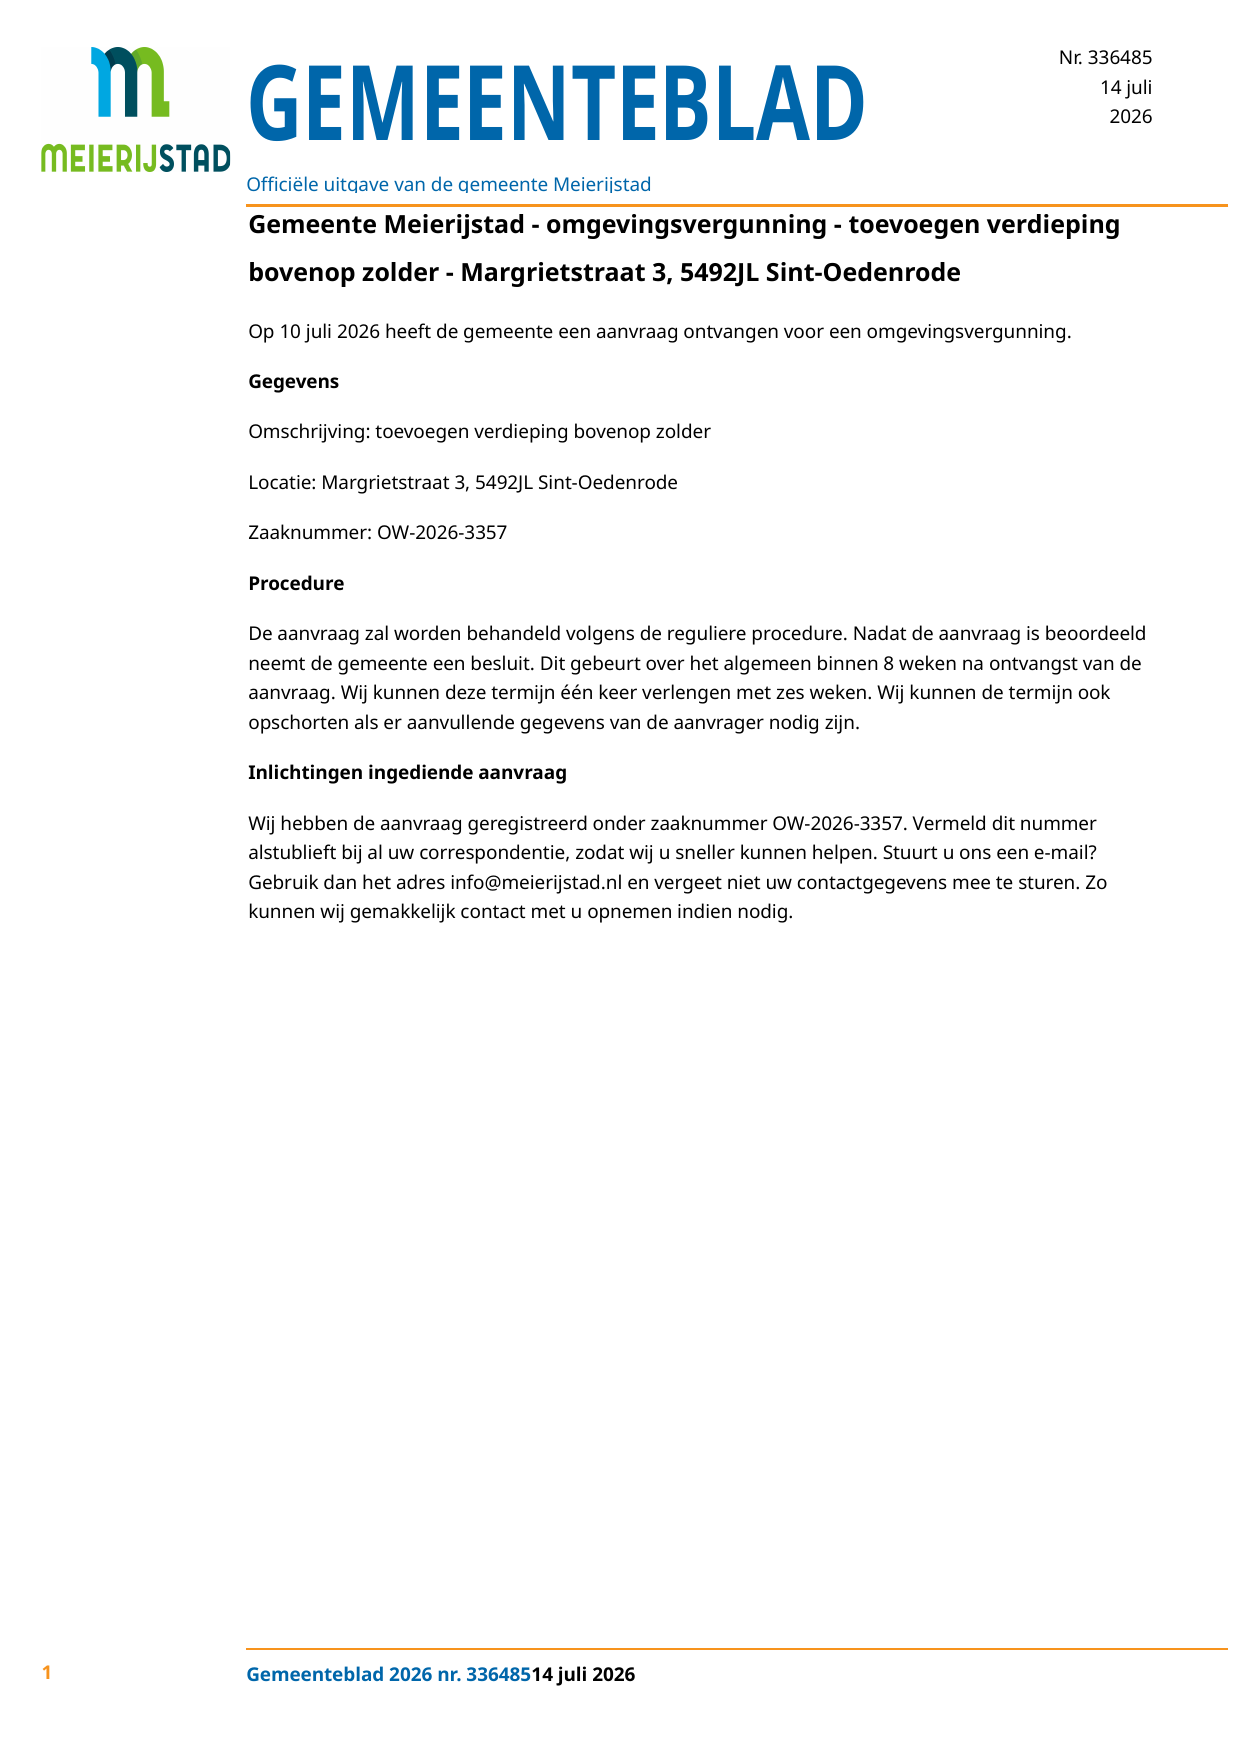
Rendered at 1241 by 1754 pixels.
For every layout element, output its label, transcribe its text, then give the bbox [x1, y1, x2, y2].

text Inlichtingen ingediende aanvraag [248, 759, 1152, 785]
text Gegevens [248, 368, 1152, 394]
text Wij hebben de aanvraag geregistreerd onder zaaknummer OW-2026-3357. Vermeld dit nummer alstublieft bij al uw correspondentie, zodat wij u sneller kunnen helpen. Stuurt u ons een e-mail? Gebruik dan het adres info@meierijstad.nl en vergeet niet uw contactgegevens mee te sturen. Zo kunnen wij gemakkelijk contact met u opnemen indien nodig. [248, 810, 1152, 924]
text Op 10 juli 2026 heeft de gemeente een aanvraag ontvangen voor een omgevingsvergunning. [248, 318, 1152, 344]
text Locatie: Margrietstraat 3, 5492JL Sint-Oedenrode [248, 469, 1152, 495]
text Procedure [248, 570, 1152, 596]
text Zaaknummer: OW-2026-3357 [248, 519, 1152, 545]
picture [41, 47, 231, 172]
text Omschrijving: toevoegen verdieping bovenop zolder [248, 419, 1152, 444]
text Gemeente Meierijstad - omgevingsvergunning - toevoegen verdieping bovenop zolder - Margrietstraat 3, 5492JL Sint-Oedenrode [248, 207, 1152, 288]
text De aanvraag zal worden behandeld volgens de reguliere procedure. Nadat de aanvraag is beoordeeld neemt de gemeente een besluit. Dit gebeurt over het algemeen binnen 8 weken na ontvangst van de aanvraag. Wij kunnen deze termijn één keer verlengen met zes weken. Wij kunnen de termijn ook opschorten als er aanvullende gegevens van de aanvrager nodig zijn. [248, 620, 1152, 735]
